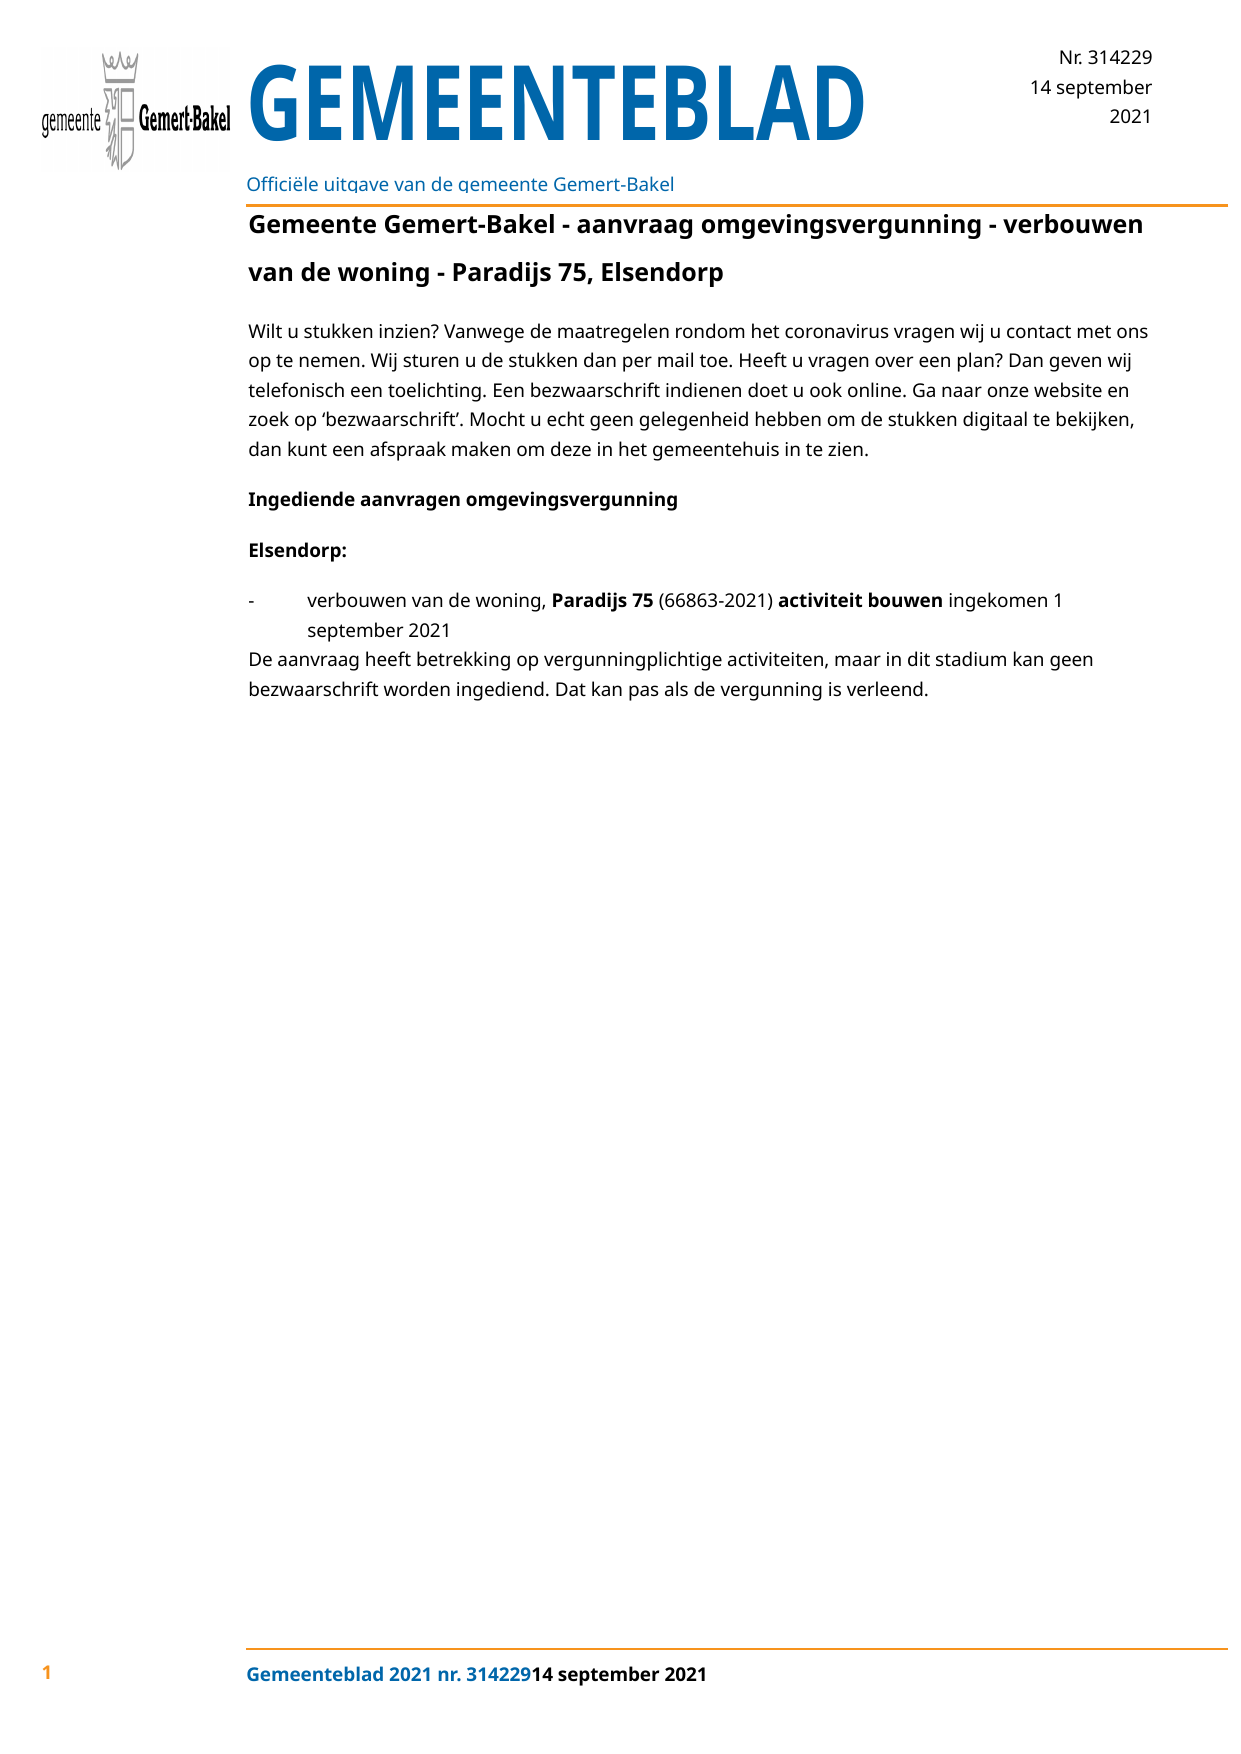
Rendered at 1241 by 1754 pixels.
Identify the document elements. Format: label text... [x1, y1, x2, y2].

text Gemeente Gemert-Bakel - aanvraag omgevingsvergunning - verbouwen van de woning - Paradijs 75, Elsendorp [248, 207, 1152, 288]
text Elsendorp: [248, 537, 1152, 563]
text Ingediende aanvragen omgevingsvergunning [248, 487, 1152, 512]
text De aanvraag heeft betrekking op vergunningplichtige activiteiten, maar in dit stadium kan geen bezwaarschrift worden ingediend. Dat kan pas als de vergunning is verleend. [248, 647, 1152, 702]
text Wilt u stukken inzien? Vanwege de maatregelen rondom het coronavirus vragen wij u contact met ons op te nemen. Wij sturen u de stukken dan per mail toe. Heeft u vragen over een plan? Dan geven wij telefonisch een toelichting. Een bezwaarschrift indienen doet u ook online. Ga naar onze website en zoek op ‘bezwaarschrift’. Mocht u echt geen gelegenheid hebben om de stukken digitaal te bekijken, dan kunt een afspraak maken om deze in het gemeentehuis in te zien. [248, 318, 1152, 462]
picture [41, 47, 231, 172]
list verbouwen van de woning, Paradijs 75 (66863-2021) activiteit bouwen ingekomen 1 september 2021 [248, 587, 1152, 643]
